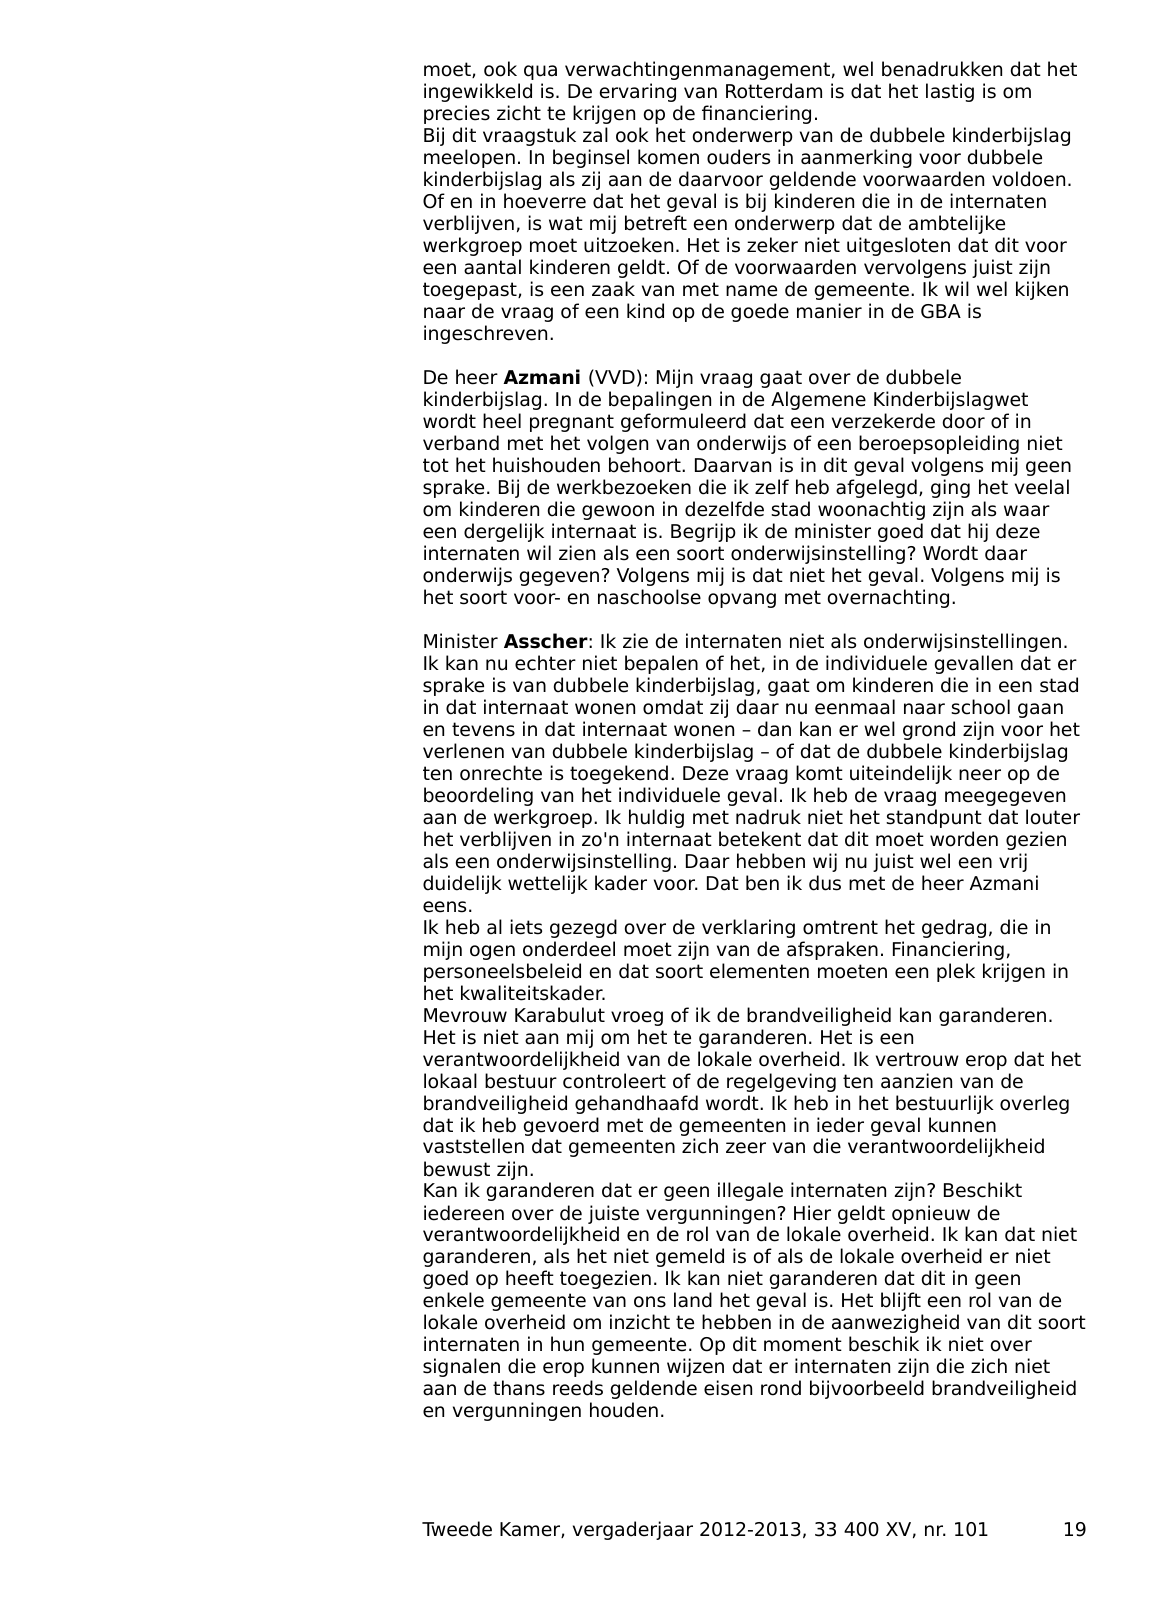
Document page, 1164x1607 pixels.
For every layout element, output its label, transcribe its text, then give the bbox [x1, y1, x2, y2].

text Ik heb al iets gezegd over de verklaring omtrent het gedrag, die in mijn ogen onderdeel moet zijn van de afspraken. Financiering, personeelsbeleid en dat soort elementen moeten een plek krijgen in het kwaliteitskader. [422, 917, 1087, 1004]
text moet, ook qua verwachtingenmanagement, wel benadrukken dat het ingewikkeld is. De ervaring van Rotterdam is dat het lastig is om precies zicht te krijgen op de financiering. [422, 59, 1087, 125]
text Minister Asscher: Ik zie de internaten niet als onderwijsinstellingen. Ik kan nu echter niet bepalen of het, in de individuele gevallen dat er sprake is van dubbele kinderbijslag, gaat om kinderen die in een stad in dat internaat wonen omdat zij daar nu eenmaal naar school gaan en tevens in dat internaat wonen – dan kan er wel grond zijn voor het verlenen van dubbele kinderbijslag – of dat de dubbele kinderbijslag ten onrechte is toegekend. Deze vraag komt uiteindelijk neer op de beoordeling van het individuele geval. Ik heb de vraag meegegeven aan de werkgroep. Ik huldig met nadruk niet het standpunt dat louter het verblijven in zo'n internaat betekent dat dit moet worden gezien als een onderwijsinstelling. Daar hebben wij nu juist wel een vrij duidelijk wettelijk kader voor. Dat ben ik dus met de heer Azmani eens. [422, 631, 1087, 917]
text De heer Azmani (VVD): Mijn vraag gaat over de dubbele kinderbijslag. In de bepalingen in de Algemene Kinderbijslagwet wordt heel pregnant geformuleerd dat een verzekerde door of in verband met het volgen van onderwijs of een beroepsopleiding niet tot het huishouden behoort. Daarvan is in dit geval volgens mij geen sprake. Bij de werkbezoeken die ik zelf heb afgelegd, ging het veelal om kinderen die gewoon in dezelfde stad woonachtig zijn als waar een dergelijk internaat is. Begrijp ik de minister goed dat hij deze internaten wil zien als een soort onderwijsinstelling? Wordt daar onderwijs gegeven? Volgens mij is dat niet het geval. Volgens mij is het soort voor- en naschoolse opvang met overnachting. [422, 367, 1087, 609]
text Bij dit vraagstuk zal ook het onderwerp van de dubbele kinderbijslag meelopen. In beginsel komen ouders in aanmerking voor dubbele kinderbijslag als zij aan de daarvoor geldende voorwaarden voldoen. Of en in hoeverre dat het geval is bij kinderen die in de internaten verblijven, is wat mij betreft een onderwerp dat de ambtelijke werkgroep moet uitzoeken. Het is zeker niet uitgesloten dat dit voor een aantal kinderen geldt. Of de voorwaarden vervolgens juist zijn toegepast, is een zaak van met name de gemeente. Ik wil wel kijken naar de vraag of een kind op de goede manier in de GBA is ingeschreven. [422, 125, 1087, 345]
text Mevrouw Karabulut vroeg of ik de brandveiligheid kan garanderen. Het is niet aan mij om het te garanderen. Het is een verantwoordelijkheid van de lokale overheid. Ik vertrouw erop dat het lokaal bestuur controleert of de regelgeving ten aanzien van de brandveiligheid gehandhaafd wordt. Ik heb in het bestuurlijk overleg dat ik heb gevoerd met de gemeenten in ieder geval kunnen vaststellen dat gemeenten zich zeer van die verantwoordelijkheid bewust zijn. [422, 1004, 1087, 1180]
text Kan ik garanderen dat er geen illegale internaten zijn? Beschikt iedereen over de juiste vergunningen? Hier geldt opnieuw de verantwoordelijkheid en de rol van de lokale overheid. Ik kan dat niet garanderen, als het niet gemeld is of als de lokale overheid er niet goed op heeft toegezien. Ik kan niet garanderen dat dit in geen enkele gemeente van ons land het geval is. Het blijft een rol van de lokale overheid om inzicht te hebben in de aanwezigheid van dit soort internaten in hun gemeente. Op dit moment beschik ik niet over signalen die erop kunnen wijzen dat er internaten zijn die zich niet aan de thans reeds geldende eisen rond bijvoorbeeld brandveiligheid en vergunningen houden. [422, 1180, 1087, 1422]
